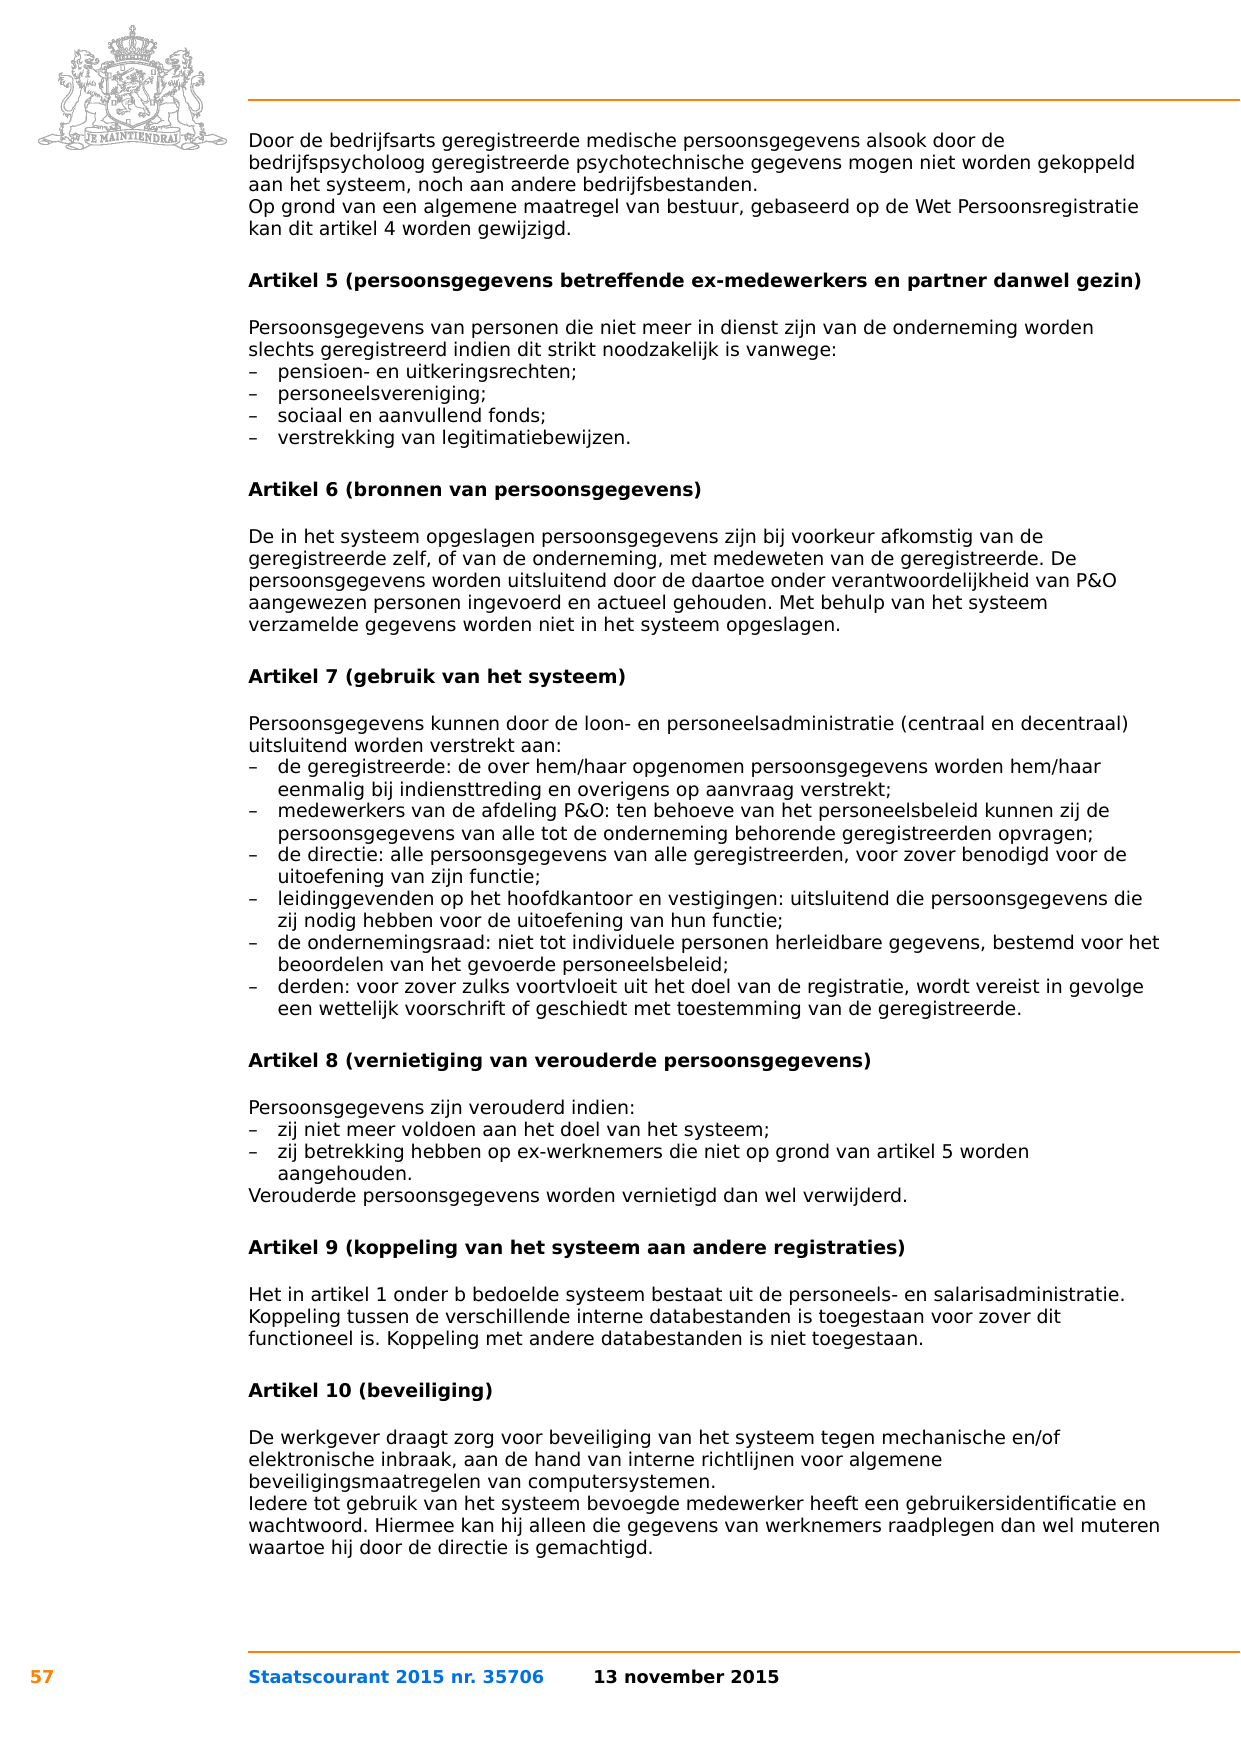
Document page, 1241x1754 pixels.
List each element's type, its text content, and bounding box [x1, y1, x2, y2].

text Door de bedrijfsarts geregistreerde medische persoonsgegevens alsook door de bedrijfspsycholoog geregistreerde psychotechnische gegevens mogen niet worden gekoppeld aan het systeem, noch aan andere bedrijfsbestanden. [248, 130, 1163, 196]
text De in het systeem opgeslagen persoonsgegevens zijn bij voorkeur afkomstig van de geregistreerde zelf, of van de onderneming, met medeweten van de geregistreerde. De persoonsgegevens worden uitsluitend door de daartoe onder verantwoordelijkheid van P&O aangewezen personen ingevoerd en actueel gehouden. Met behulp van het systeem verzamelde gegevens worden niet in het systeem opgeslagen. [248, 526, 1163, 636]
text Persoonsgegevens zijn verouderd indien: [248, 1097, 1163, 1119]
text Het in artikel 1 onder b bedoelde systeem bestaat uit de personeels- en salarisadministratie. [248, 1284, 1163, 1306]
subtitle Artikel 9 (koppeling van het systeem aan andere registraties) [248, 1237, 1163, 1259]
text – zij niet meer voldoen aan het doel van het systeem; [248, 1119, 1163, 1141]
text – derden: voor zover zulks voortvloeit uit het doel van de registratie, wordt vereist in gevolge een wettelijk voorschrift of geschiedt met toestemming van de geregistreerde. [248, 976, 1163, 1020]
text Persoonsgegevens van personen die niet meer in dienst zijn van de onderneming worden slechts geregistreerd indien dit strikt noodzakelijk is vanwege: [248, 317, 1163, 361]
text – de ondernemingsraad: niet tot individuele personen herleidbare gegevens, bestemd voor het beoordelen van het gevoerde personeelsbeleid; [248, 932, 1163, 976]
text Op grond van een algemene maatregel van bestuur, gebaseerd op de Wet Persoonsregistratie kan dit artikel 4 worden gewijzigd. [248, 196, 1163, 240]
subtitle Artikel 10 (beveiliging) [248, 1380, 1163, 1402]
text – de geregistreerde: de over hem/haar opgenomen persoonsgegevens worden hem/haar eenmalig bij indiensttreding en overigens op aanvraag verstrekt; [248, 756, 1163, 800]
text Persoonsgegevens kunnen door de loon- en personeelsadministratie (centraal en decentraal) uitsluitend worden verstrekt aan: [248, 712, 1163, 756]
text Iedere tot gebruik van het systeem bevoegde medewerker heeft een gebruikersidentificatie en wachtwoord. Hiermee kan hij alleen die gegevens van werknemers raadplegen dan wel muteren waartoe hij door de directie is gemachtigd. [248, 1493, 1163, 1559]
text Koppeling tussen de verschillende interne databestanden is toegestaan voor zover dit functioneel is. Koppeling met andere databestanden is niet toegestaan. [248, 1306, 1163, 1350]
subtitle Artikel 6 (bronnen van persoonsgegevens) [248, 479, 1163, 501]
text – personeelsvereniging; [248, 383, 1163, 405]
subtitle Artikel 5 (persoonsgegevens betreffende ex-medewerkers en partner danwel gezin) [248, 270, 1163, 292]
text De werkgever draagt zorg voor beveiliging van het systeem tegen mechanische en/of elektronische inbraak, aan de hand van interne richtlijnen voor algemene beveiligingsmaatregelen van computersystemen. [248, 1427, 1163, 1493]
picture [38, 25, 227, 150]
subtitle Artikel 7 (gebruik van het systeem) [248, 666, 1163, 687]
text – sociaal en aanvullend fonds; [248, 405, 1163, 427]
text – de directie: alle persoonsgegevens van alle geregistreerden, voor zover benodigd voor de uitoefening van zijn functie; [248, 844, 1163, 888]
text – leidinggevenden op het hoofdkantoor en vestigingen: uitsluitend die persoonsgegevens die zij nodig hebben voor de uitoefening van hun functie; [248, 888, 1163, 932]
text – zij betrekking hebben op ex-werknemers die niet op grond van artikel 5 worden aangehouden. [248, 1141, 1163, 1185]
subtitle Artikel 8 (vernietiging van verouderde persoonsgegevens) [248, 1050, 1163, 1072]
text – medewerkers van de afdeling P&O: ten behoeve van het personeelsbeleid kunnen zij de persoonsgegevens van alle tot de onderneming behorende geregistreerden opvragen; [248, 800, 1163, 844]
text – pensioen- en uitkeringsrechten; [248, 361, 1163, 383]
text Verouderde persoonsgegevens worden vernietigd dan wel verwijderd. [248, 1185, 1163, 1207]
text – verstrekking van legitimatiebewijzen. [248, 427, 1163, 449]
